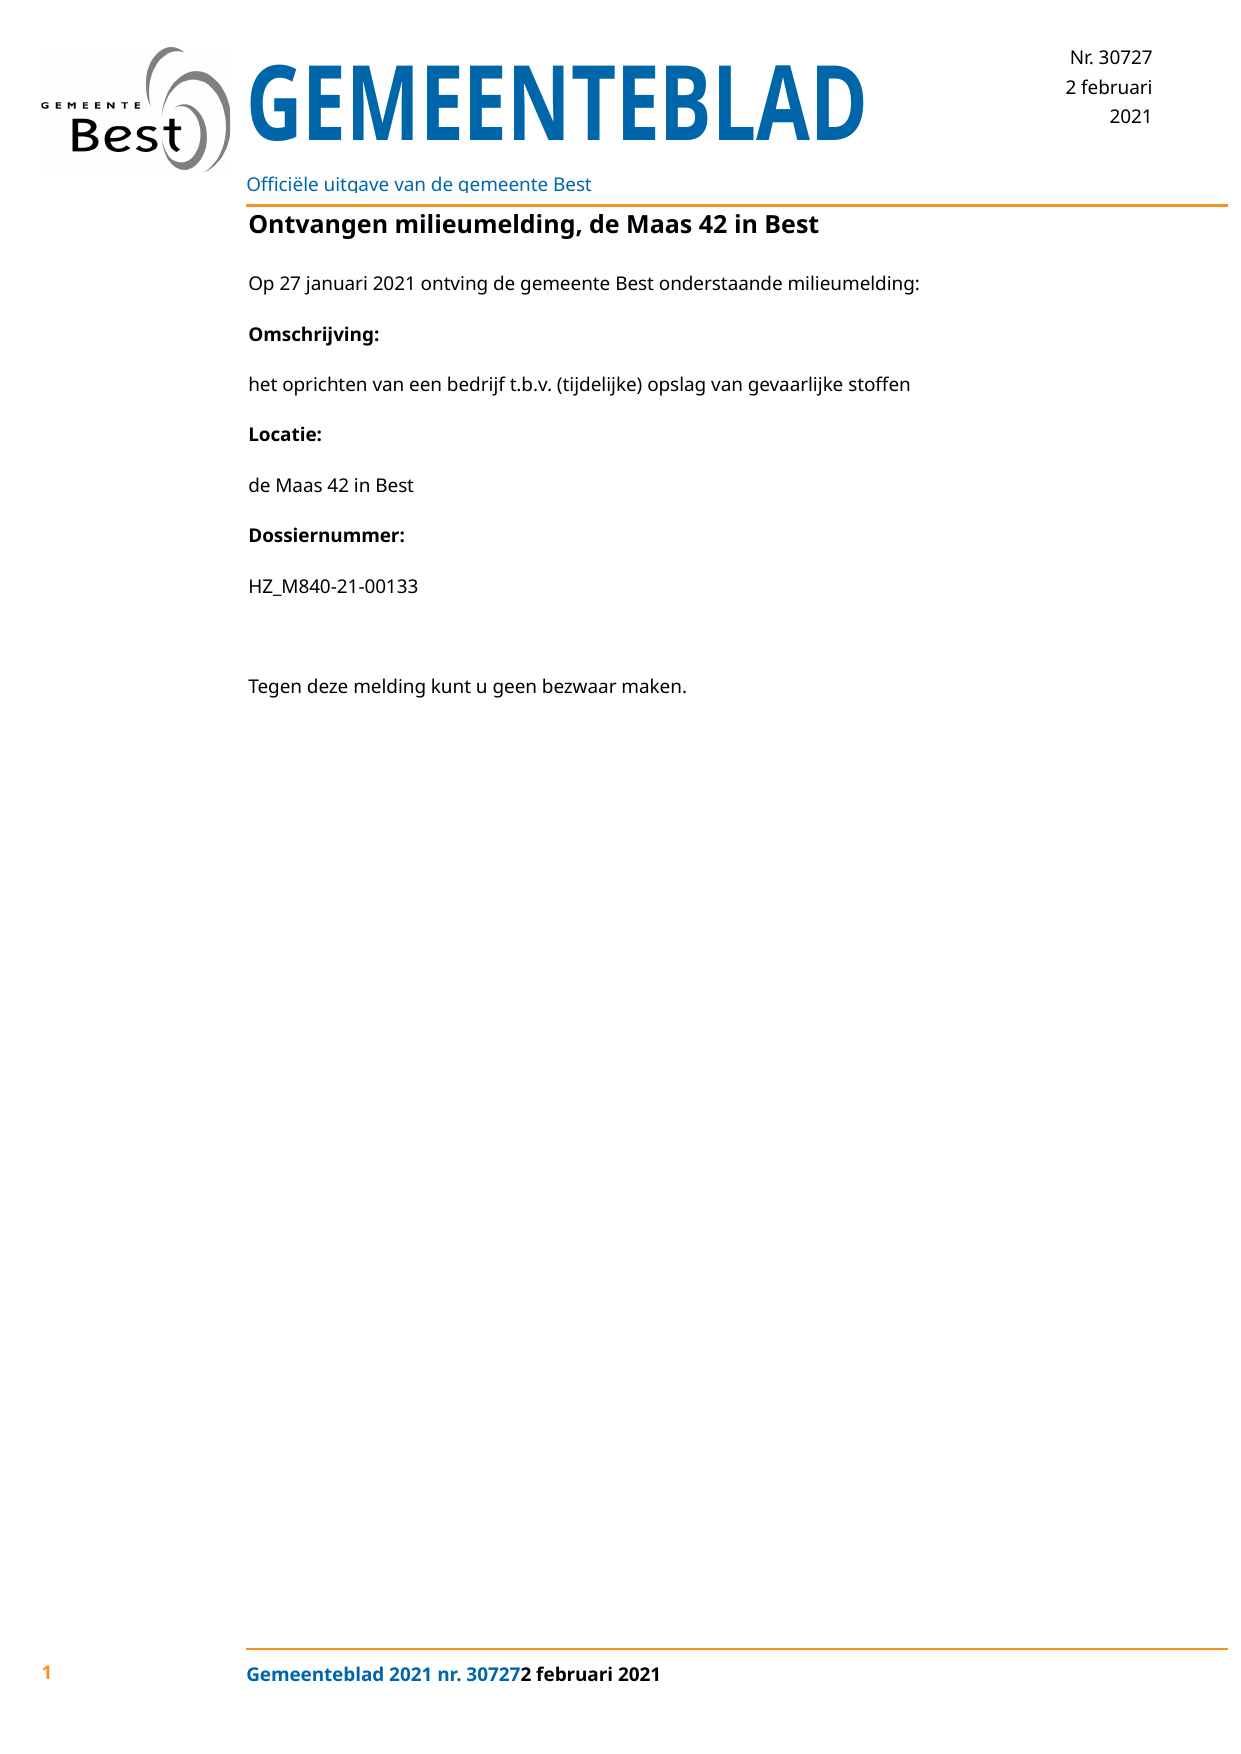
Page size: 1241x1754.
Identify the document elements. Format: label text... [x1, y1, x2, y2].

text Op 27 januari 2021 ontving de gemeente Best onderstaande milieumelding: [248, 270, 1152, 296]
picture [41, 47, 231, 172]
text Omschrijving: [248, 321, 1152, 346]
text het oprichten van een bedrijf t.b.v. (tijdelijke) opslag van gevaarlijke stoffen [248, 371, 1152, 397]
text Locatie: [248, 422, 1152, 447]
text Tegen deze melding kunt u geen bezwaar maken. [248, 674, 1152, 699]
text Dossiernummer: [248, 522, 1152, 548]
text Ontvangen milieumelding, de Maas 42 in Best [248, 207, 1152, 241]
text HZ_M840-21-00133 [248, 573, 1152, 598]
text de Maas 42 in Best [248, 472, 1152, 498]
